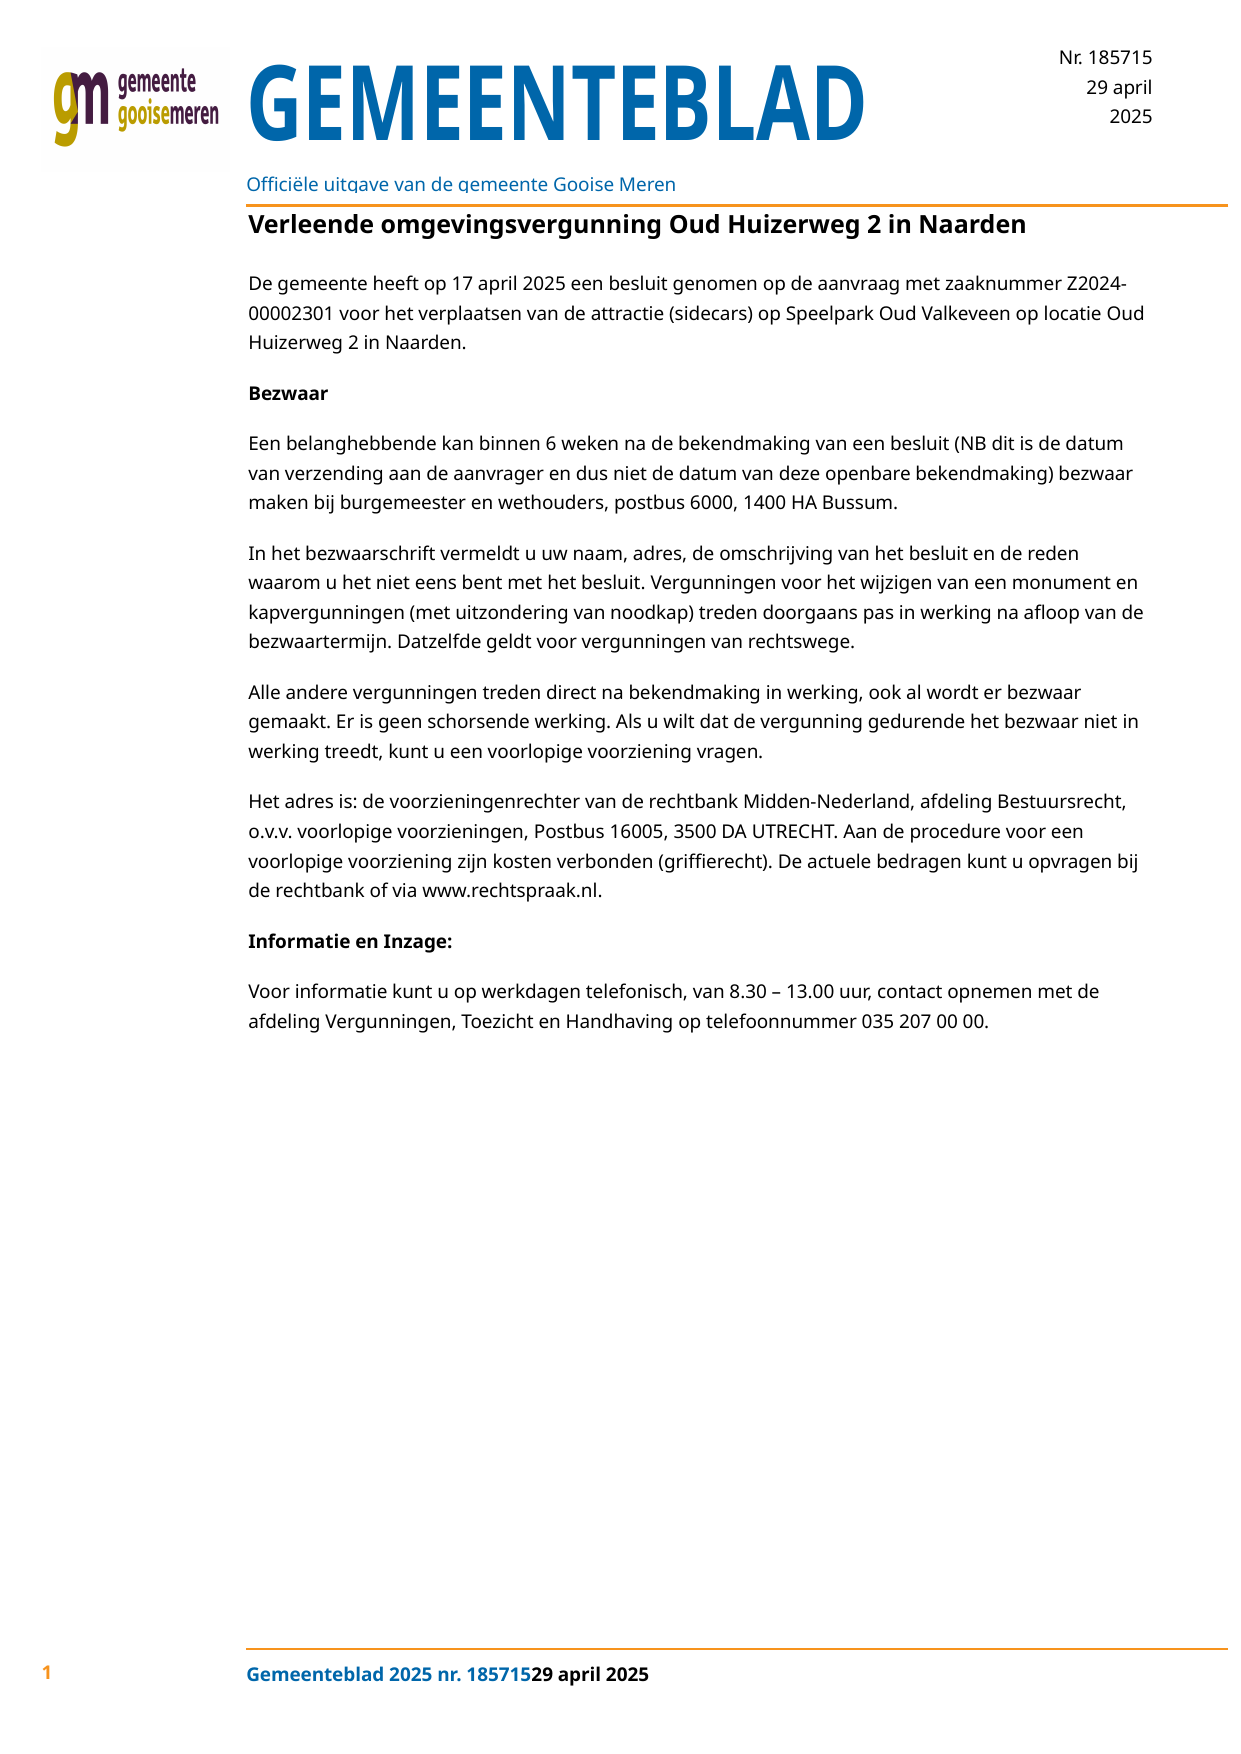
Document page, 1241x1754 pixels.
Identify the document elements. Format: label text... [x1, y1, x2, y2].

text Verleende omgevingsvergunning Oud Huizerweg 2 in Naarden [248, 207, 1152, 241]
text Voor informatie kunt u op werkdagen telefonisch, van 8.30 – 13.00 uur, contact opnemen met de afdeling Vergunningen, Toezicht en Handhaving op telefoonnummer 035 207 00 00. [248, 978, 1152, 1033]
text Het adres is: de voorzieningenrechter van de rechtbank Midden-Nederland, afdeling Bestuursrecht, o.v.v. voorlopige voorzieningen, Postbus 16005, 3500 DA UTRECHT. Aan de procedure voor een voorlopige voorziening zijn kosten verbonden (griffierecht). De actuele bedragen kunt u opvragen bij de rechtbank of via www.rechtspraak.nl. [248, 789, 1152, 903]
picture [41, 47, 231, 172]
text De gemeente heeft op 17 april 2025 een besluit genomen op de aanvraag met zaaknummer Z2024-00002301 voor het verplaatsen van de attractie (sidecars) op Speelpark Oud Valkeveen op locatie Oud Huizerweg 2 in Naarden. [248, 270, 1152, 355]
text Informatie en Inzage: [248, 928, 1152, 953]
text In het bezwaarschrift vermeldt u uw naam, adres, de omschrijving van het besluit en de reden waarom u het niet eens bent met het besluit. Vergunningen voor het wijzigen van een monument en kapvergunningen (met uitzondering van noodkap) treden doorgaans pas in werking na afloop van de bezwaartermijn. Datzelfde geldt voor vergunningen van rechtswege. [248, 540, 1152, 654]
text Bezwaar [248, 380, 1152, 406]
text Alle andere vergunningen treden direct na bekendmaking in werking, ook al wordt er bezwaar gemaakt. Er is geen schorsende werking. Als u wilt dat de vergunning gedurende het bezwaar niet in werking treedt, kunt u een voorlopige voorziening vragen. [248, 679, 1152, 764]
text Een belanghebbende kan binnen 6 weken na de bekendmaking van een besluit (NB dit is de datum van verzending aan de aanvrager en dus niet de datum van deze openbare bekendmaking) bezwaar maken bij burgemeester en wethouders, postbus 6000, 1400 HA Bussum. [248, 430, 1152, 515]
